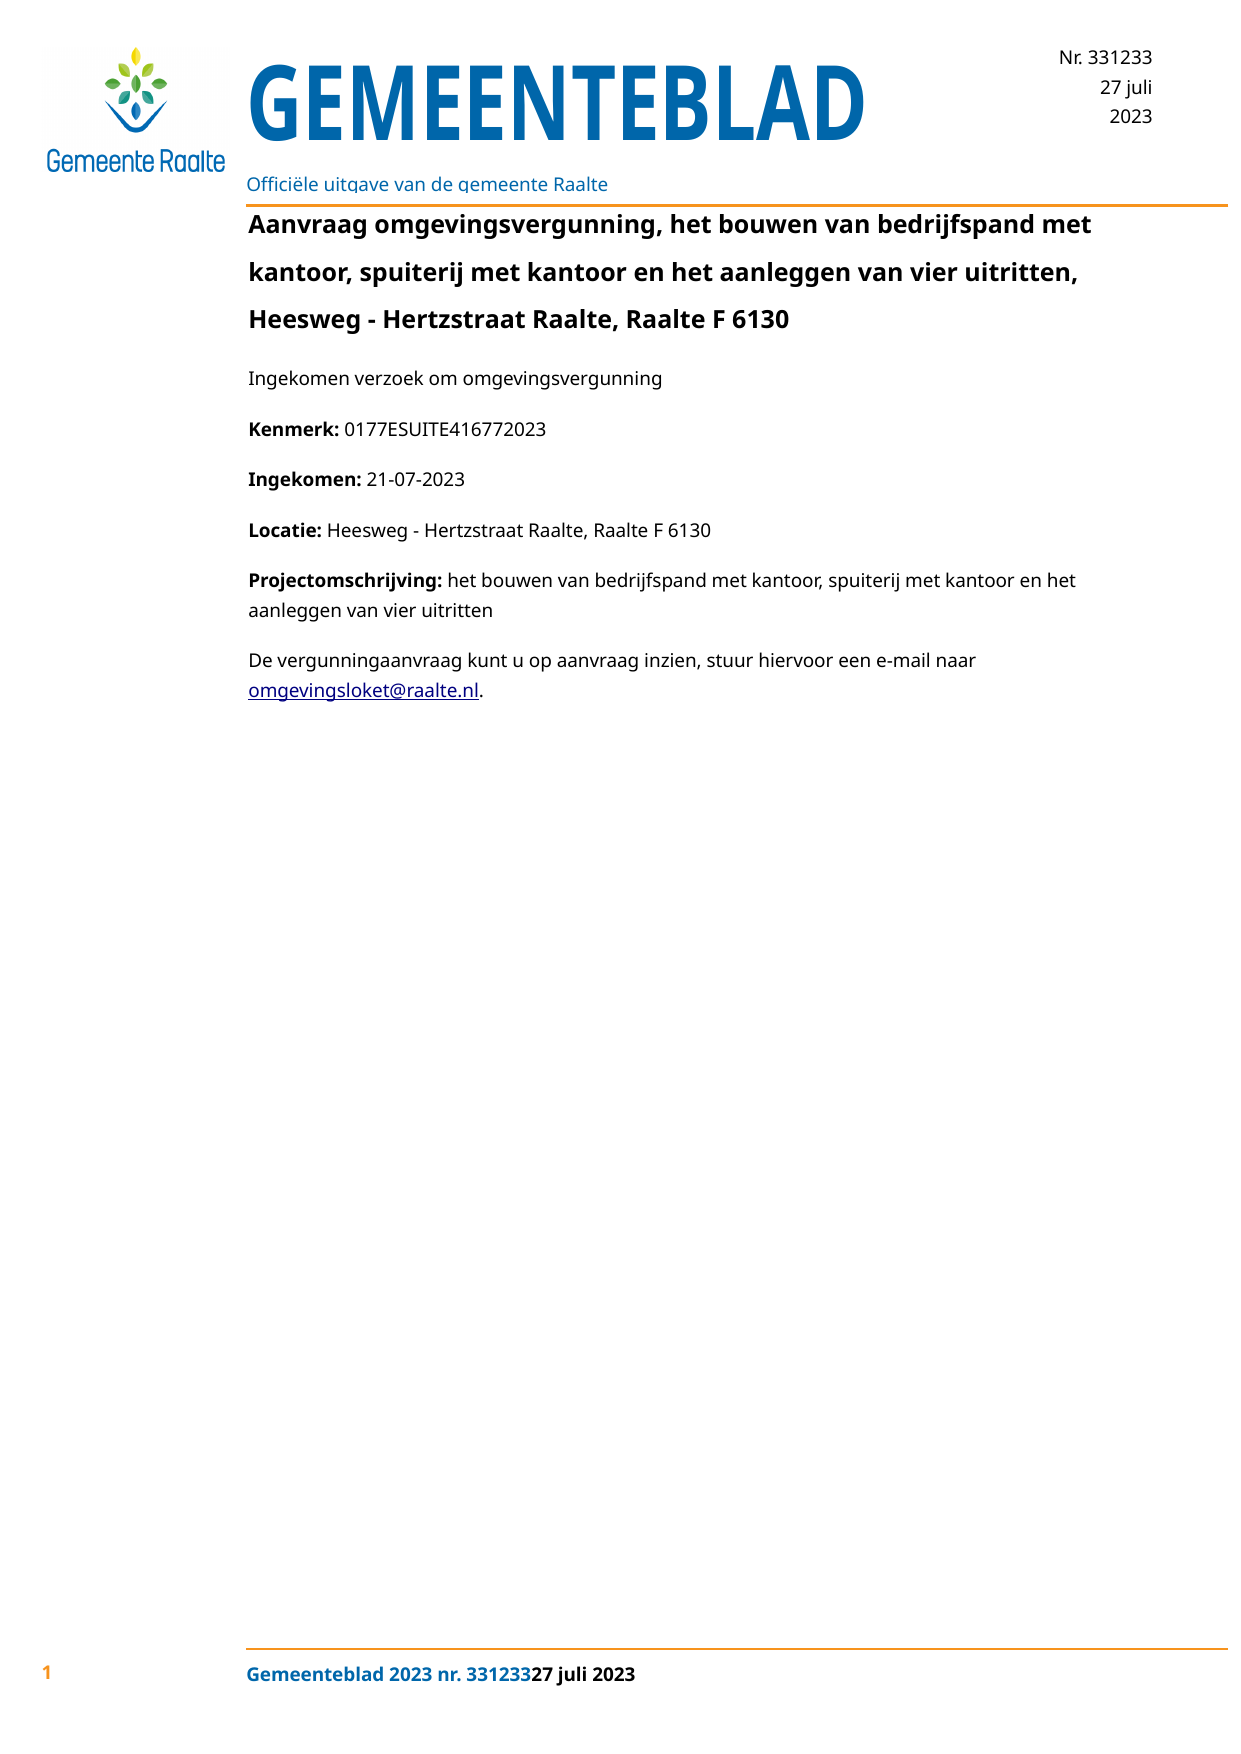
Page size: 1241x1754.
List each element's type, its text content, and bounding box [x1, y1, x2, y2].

text Aanvraag omgevingsvergunning, het bouwen van bedrijfspand met kantoor, spuiterij met kantoor en het aanleggen van vier uitritten, Heesweg - Hertzstraat Raalte, Raalte F 6130 [248, 207, 1152, 336]
text Kenmerk: 0177ESUITE416772023 [248, 416, 1152, 442]
text Ingekomen: 21-07-2023 [248, 466, 1152, 492]
text Projectomschrijving: het bouwen van bedrijfspand met kantoor, spuiterij met kantoor en het aanleggen van vier uitritten [248, 567, 1152, 622]
text De vergunningaanvraag kunt u op aanvraag inzien, stuur hiervoor een e-mail naar omgevingsloket@raalte.nl. [248, 647, 1152, 702]
picture [41, 47, 231, 172]
text Ingekomen verzoek om omgevingsvergunning [248, 366, 1152, 391]
text Locatie: Heesweg - Hertzstraat Raalte, Raalte F 6130 [248, 517, 1152, 542]
